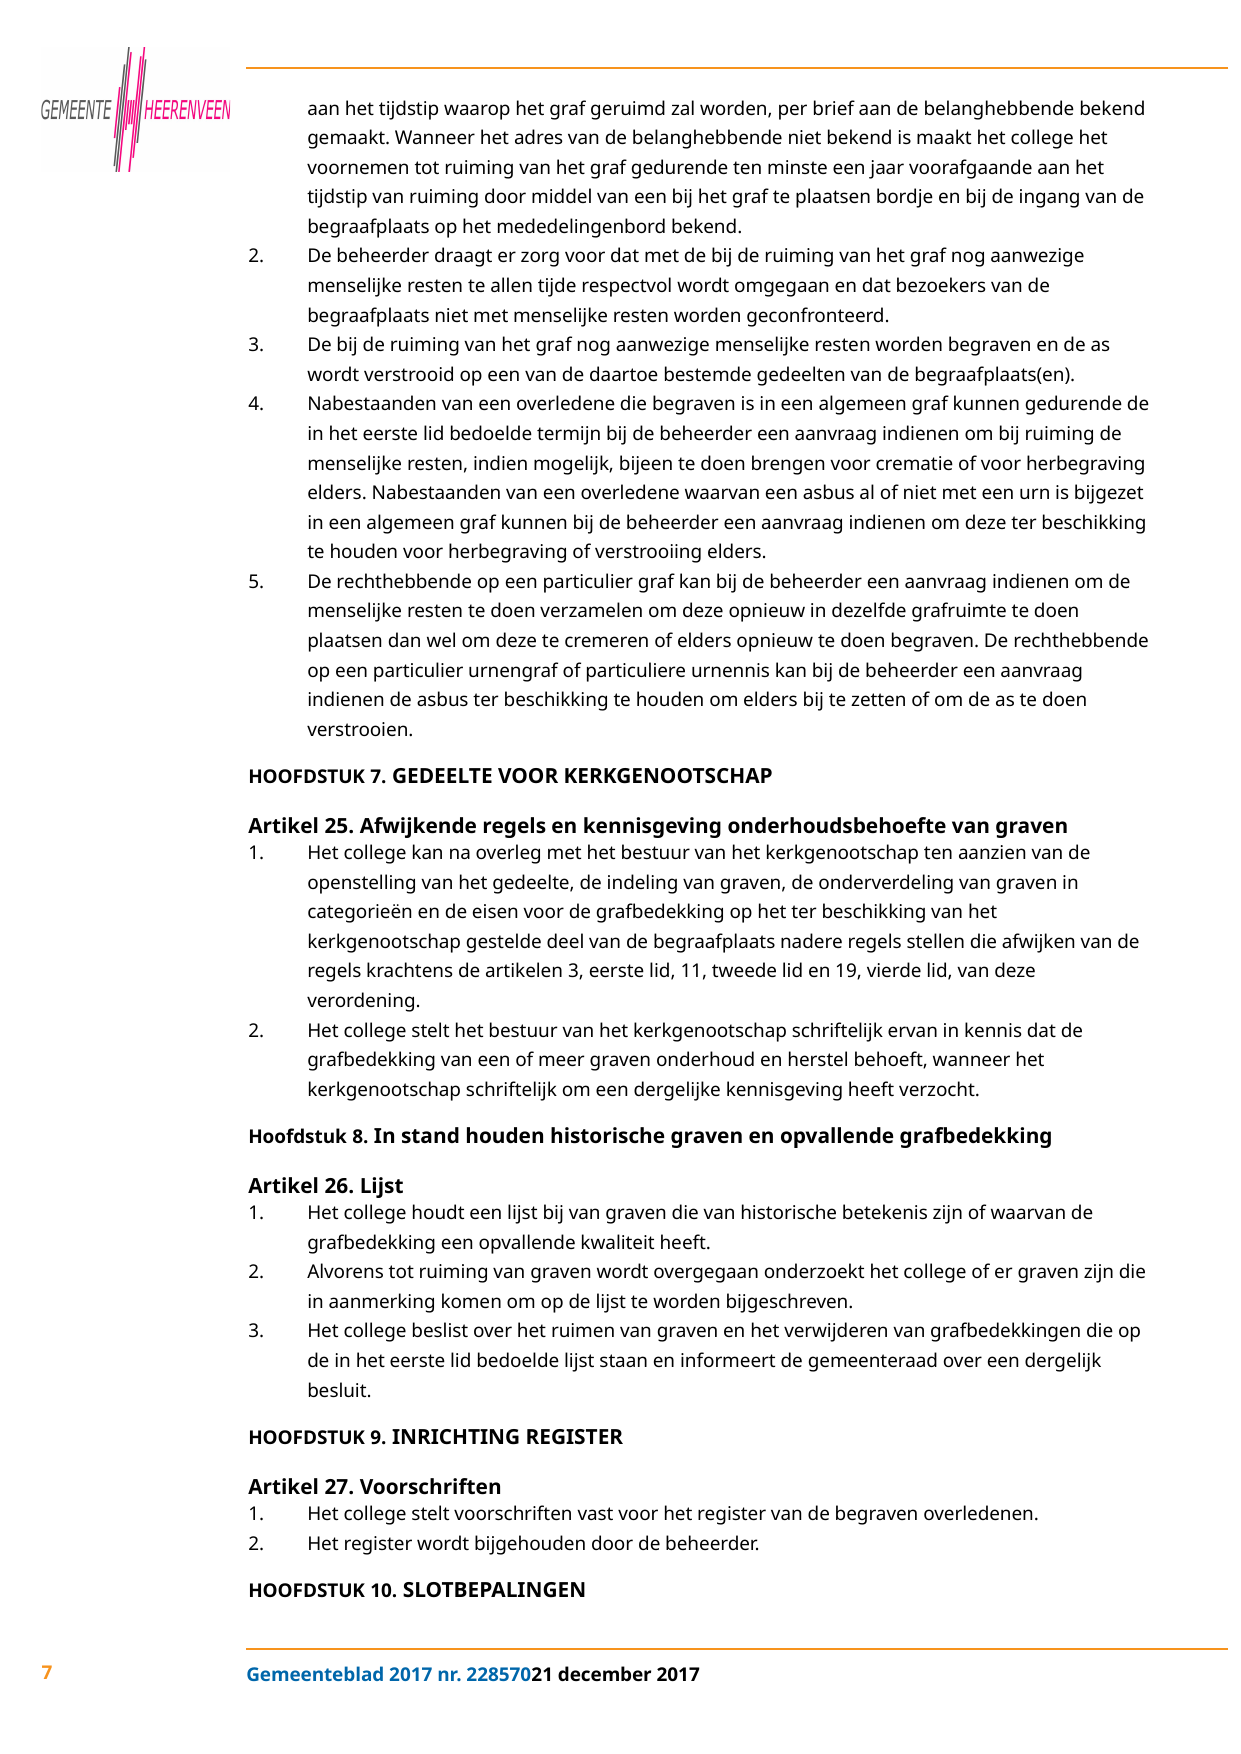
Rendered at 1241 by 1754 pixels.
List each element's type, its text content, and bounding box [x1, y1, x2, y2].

list De beheerder draagt er zorg voor dat met de bij de ruiming van het graf nog aanwezige menselijke resten te allen tijde respectvol wordt omgegaan en dat bezoekers van de begraafplaats niet met menselijke resten worden geconfronteerd. [248, 243, 1152, 328]
text HOOFDSTUK 10. SLOTBEPALINGEN [248, 1575, 1152, 1604]
text Hoofdstuk 8. In stand houden historische graven en opvallende grafbedekking [248, 1122, 1152, 1150]
text HOOFDSTUK 7. GEDEELTE VOOR KERKGENOOTSCHAP [248, 762, 1152, 790]
list Het college kan na overleg met het bestuur van het kerkgenootschap ten aanzien van de openstelling van het gedeelte, de indeling van graven, de onderverdeling van graven in categorieën en de eisen voor de grafbedekking op het ter beschikking van het kerkgenootschap gestelde deel van de begraafplaats nadere regels stellen die afwijken van de regels krachtens de artikelen 3, eerste lid, 11, tweede lid en 19, vierde lid, van deze verordening. [248, 839, 1152, 1013]
list Het college stelt het bestuur van het kerkgenootschap schriftelijk ervan in kennis dat de grafbedekking van een of meer graven onderhoud en herstel behoeft, wanneer het kerkgenootschap schriftelijk om een dergelijke kennisgeving heeft verzocht. [248, 1017, 1152, 1102]
text Artikel 27. Voorschriften [248, 1472, 1152, 1500]
text HOOFDSTUK 9. INRICHTING REGISTER [248, 1422, 1152, 1451]
list De bij de ruiming van het graf nog aanwezige menselijke resten worden begraven en de as wordt verstrooid op een van de daartoe bestemde gedeelten van de begraafplaats(en). [248, 331, 1152, 387]
list Nabestaanden van een overledene die begraven is in een algemeen graf kunnen gedurende de in het eerste lid bedoelde termijn bij de beheerder een aanvraag indienen om bij ruiming de menselijke resten, indien mogelijk, bijeen te doen brengen voor crematie of voor herbegraving elders. Nabestaanden van een overledene waarvan een asbus al of niet met een urn is bijgezet in een algemeen graf kunnen bij de beheerder een aanvraag indienen om deze ter beschikking te houden voor herbegraving of verstrooiing elders. [248, 391, 1152, 564]
list De rechthebbende op een particulier graf kan bij de beheerder een aanvraag indienen om de menselijke resten te doen verzamelen om deze opnieuw in dezelfde grafruimte te doen plaatsen dan wel om deze te cremeren of elders opnieuw te doen begraven. De rechthebbende op een particulier urnengraf of particuliere urnennis kan bij de beheerder een aanvraag indienen de asbus ter beschikking te houden om elders bij te zetten of om de as te doen verstrooien. [248, 568, 1152, 742]
list Het college beslist over het ruimen van graven en het verwijderen van grafbedekkingen die op de in het eerste lid bedoelde lijst staan en informeert de gemeenteraad over een dergelijk besluit. [248, 1318, 1152, 1403]
list Het register wordt bijgehouden door de beheerder. [248, 1530, 1152, 1556]
text Artikel 26. Lijst [248, 1171, 1152, 1199]
list Het college stelt voorschriften vast voor het register van de begraven overledenen. [248, 1500, 1152, 1526]
list Alvorens tot ruiming van graven wordt overgegaan onderzoekt het college of er graven zijn die in aanmerking komen om op de lijst te worden bijgeschreven. [248, 1258, 1152, 1314]
list Het college houdt een lijst bij van graven die van historische betekenis zijn of waarvan de grafbedekking een opvallende kwaliteit heeft. [248, 1199, 1152, 1255]
picture [41, 47, 231, 172]
list aan het tijdstip waarop het graf geruimd zal worden, per brief aan de belanghebbende bekend gemaakt. Wanneer het adres van de belanghebbende niet bekend is maakt het college het voornemen tot ruiming van het graf gedurende ten minste een jaar voorafgaande aan het tijdstip van ruiming door middel van een bij het graf te plaatsen bordje en bij de ingang van de begraafplaats op het mededelingenbord bekend. [248, 95, 1152, 239]
text Artikel 25. Afwijkende regels en kennisgeving onderhoudsbehoefte van graven [248, 811, 1152, 839]
